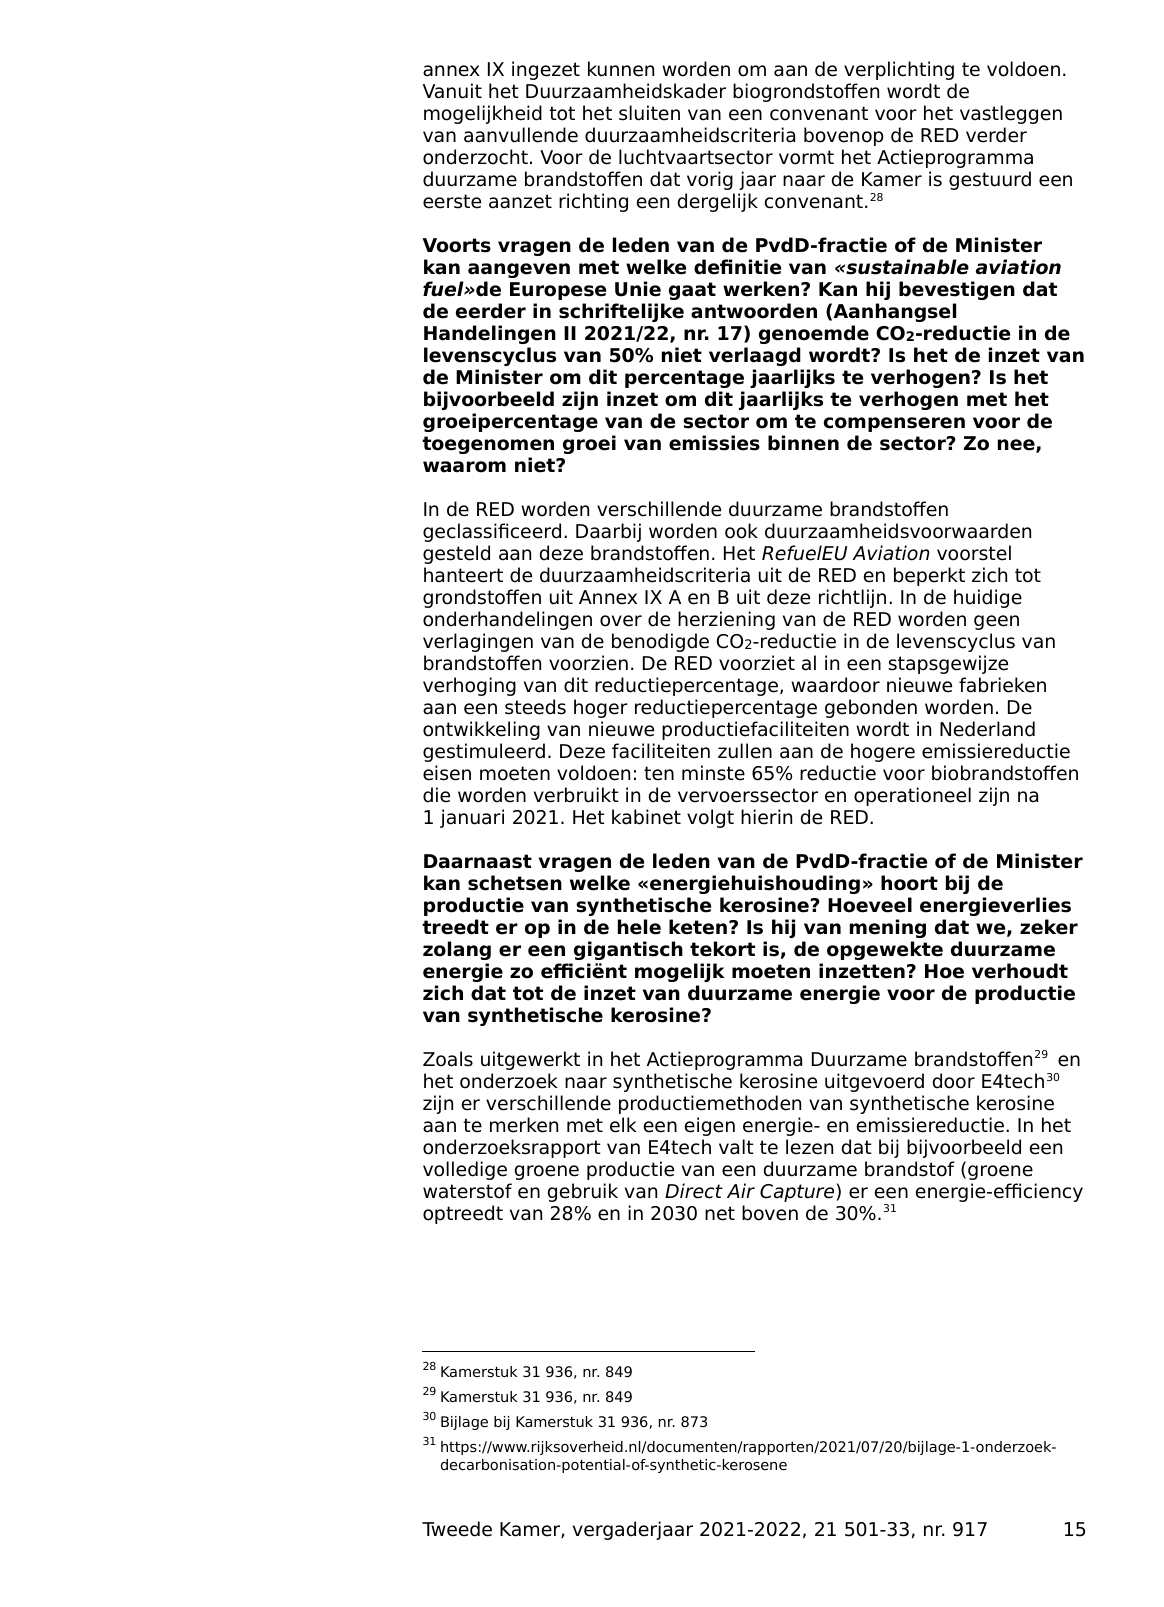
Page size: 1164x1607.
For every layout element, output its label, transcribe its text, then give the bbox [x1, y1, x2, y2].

text Bijlage bij Kamerstuk 31 936, nr. 873 [422, 1410, 1087, 1432]
text Zoals uitgewerkt in het Actieprogramma Duurzame brandstoffen en het onderzoek naar synthetische kerosine uitgevoerd door E4tech zijn er verschillende productiemethoden van synthetische kerosine aan te merken met elk een eigen energie- en emissiereductie. In het onderzoeksrapport van E4tech valt te lezen dat bij bijvoorbeeld een volledige groene productie van een duurzame brandstof (groene waterstof en gebruik van Direct Air Capture) er een energie-efficiency optreedt van 28% en in 2030 net boven de 30%. [422, 1049, 1087, 1225]
text Daarnaast vragen de leden van de PvdD-fractie of de Minister kan schetsen welke «energiehuishouding» hoort bij de productie van synthetische kerosine? Hoeveel energieverlies treedt er op in de hele keten? Is hij van mening dat we, zeker zolang er een gigantisch tekort is, de opgewekte duurzame energie zo efficiënt mogelijk moeten inzetten? Hoe verhoudt zich dat tot de inzet van duurzame energie voor de productie van synthetische kerosine? [422, 851, 1087, 1027]
text annex IX ingezet kunnen worden om aan de verplichting te voldoen. Vanuit het Duurzaamheidskader biogrondstoffen wordt de mogelijkheid tot het sluiten van een convenant voor het vastleggen van aanvullende duurzaamheidscriteria bovenop de RED verder onderzocht. Voor de luchtvaartsector vormt het Actieprogramma duurzame brandstoffen dat vorig jaar naar de Kamer is gestuurd een eerste aanzet richting een dergelijk convenant. [422, 59, 1087, 213]
text Voorts vragen de leden van de PvdD-fractie of de Minister kan aangeven met welke definitie van «sustainable aviation fuel»de Europese Unie gaat werken? Kan hij bevestigen dat de eerder in schriftelijke antwoorden (Aanhangsel Handelingen II 2021/22, nr. 17) genoemde CO2-reductie in de levenscyclus van 50% niet verlaagd wordt? Is het de inzet van de Minister om dit percentage jaarlijks te verhogen? Is het bijvoorbeeld zijn inzet om dit jaarlijks te verhogen met het groeipercentage van de sector om te compenseren voor de toegenomen groei van emissies binnen de sector? Zo nee, waarom niet? [422, 235, 1087, 477]
text Kamerstuk 31 936, nr. 849 [422, 1385, 1087, 1407]
text Kamerstuk 31 936, nr. 849 [422, 1360, 1087, 1382]
text https://www.rijksoverheid.nl/documenten/rapporten/2021/07/20/bijlage-1-onderzoek-decarbonisation-potential-of-synthetic-kerosene [422, 1435, 1087, 1474]
text In de RED worden verschillende duurzame brandstoffen geclassificeerd. Daarbij worden ook duurzaamheidsvoorwaarden gesteld aan deze brandstoffen. Het RefuelEU Aviation voorstel hanteert de duurzaamheidscriteria uit de RED en beperkt zich tot grondstoffen uit Annex IX A en B uit deze richtlijn. In de huidige onderhandelingen over de herziening van de RED worden geen verlagingen van de benodigde CO2-reductie in de levenscyclus van brandstoffen voorzien. De RED voorziet al in een stapsgewijze verhoging van dit reductiepercentage, waardoor nieuwe fabrieken aan een steeds hoger reductiepercentage gebonden worden. De ontwikkeling van nieuwe productiefaciliteiten wordt in Nederland gestimuleerd. Deze faciliteiten zullen aan de hogere emissiereductie eisen moeten voldoen: ten minste 65% reductie voor biobrandstoffen die worden verbruikt in de vervoerssector en operationeel zijn na 1 januari 2021. Het kabinet volgt hierin de RED. [422, 499, 1087, 829]
